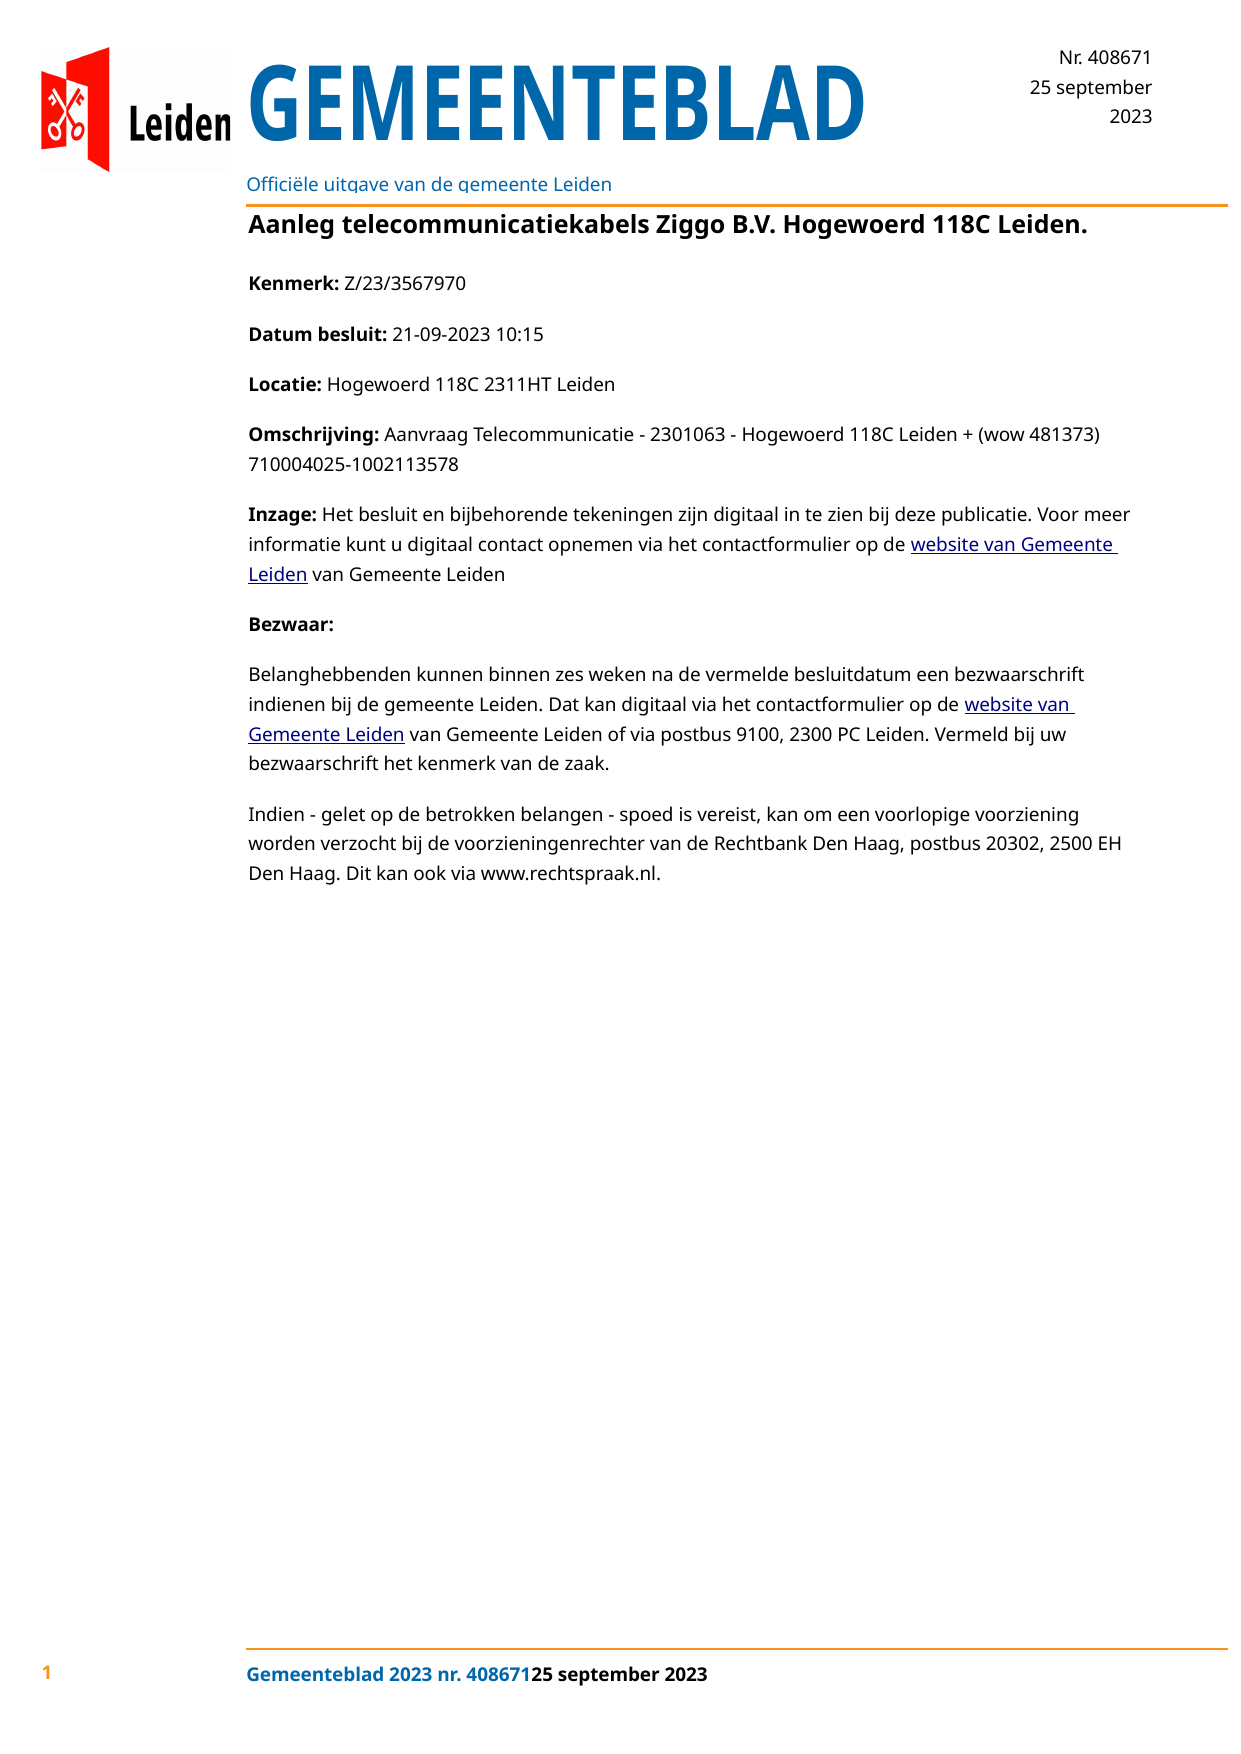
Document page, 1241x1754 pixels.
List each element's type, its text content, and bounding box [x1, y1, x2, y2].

text Kenmerk: Z/23/3567970 [248, 270, 1152, 296]
text Datum besluit: 21-09-2023 10:15 [248, 321, 1152, 346]
text Omschrijving: Aanvraag Telecommunicatie - 2301063 - Hogewoerd 118C Leiden + (wow 481373) 710004025-1002113578 [248, 422, 1152, 477]
picture [41, 47, 231, 172]
text Locatie: Hogewoerd 118C 2311HT Leiden [248, 371, 1152, 397]
text Inzage: Het besluit en bijbehorende tekeningen zijn digitaal in te zien bij deze publicatie. Voor meer informatie kunt u digitaal contact opnemen via het contactformulier op de website van Gemeente Leiden van Gemeente Leiden [248, 502, 1152, 586]
text Belanghebbenden kunnen binnen zes weken na de vermelde besluitdatum een bezwaarschrift indienen bij de gemeente Leiden. Dat kan digitaal via het contactformulier op de website van Gemeente Leiden van Gemeente Leiden of via postbus 9100, 2300 PC Leiden. Vermeld bij uw bezwaarschrift het kenmerk van de zaak. [248, 662, 1152, 776]
text Indien - gelet op de betrokken belangen - spoed is vereist, kan om een voorlopige voorziening worden verzocht bij de voorzieningenrechter van de Rechtbank Den Haag, postbus 20302, 2500 EH Den Haag. Dit kan ook via www.rechtspraak.nl. [248, 801, 1152, 886]
text Bezwaar: [248, 611, 1152, 637]
text Aanleg telecommunicatiekabels Ziggo B.V. Hogewoerd 118C Leiden. [248, 207, 1152, 241]
